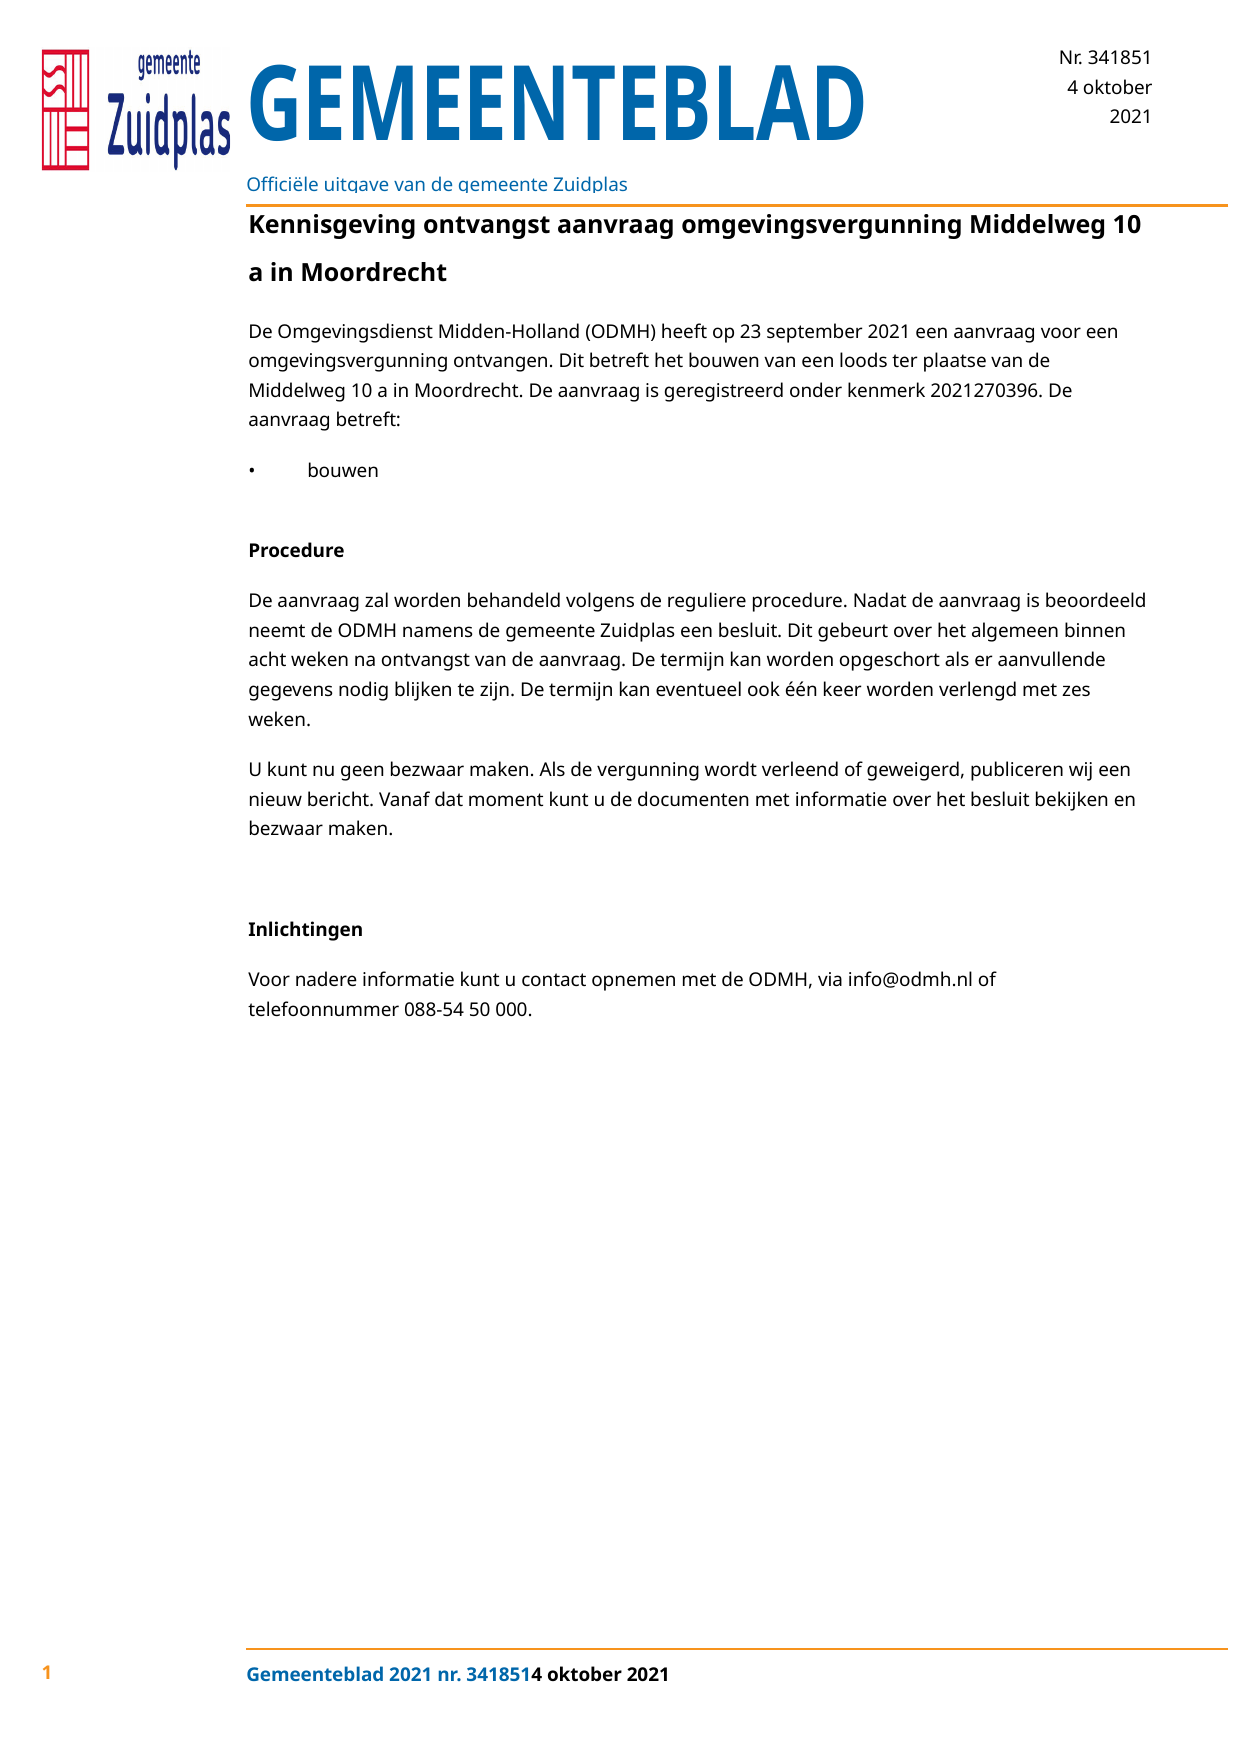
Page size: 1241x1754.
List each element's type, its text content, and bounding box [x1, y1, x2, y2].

text Voor nadere informatie kunt u contact opnemen met de ODMH, via info@odmh.nl of telefoonnummer 088-54 50 000. [248, 967, 1152, 1022]
text Inlichtingen [248, 916, 1152, 942]
text Procedure [248, 537, 1152, 563]
text U kunt nu geen bezwaar maken. Als de vergunning wordt verleend of geweigerd, publiceren wij een nieuw bericht. Vanaf dat moment kunt u de documenten met informatie over het besluit bekijken en bezwaar maken. [248, 756, 1152, 841]
text De Omgevingsdienst Midden-Holland (ODMH) heeft op 23 september 2021 een aanvraag voor een omgevingsvergunning ontvangen. Dit betreft het bouwen van een loods ter plaatse van de Middelweg 10 a in Moordrecht. De aanvraag is geregistreerd onder kenmerk 2021270396. De aanvraag betreft: [248, 318, 1152, 432]
text Kennisgeving ontvangst aanvraag omgevingsvergunning Middelweg 10 a in Moordrecht [248, 207, 1152, 288]
list bouwen [248, 457, 1152, 483]
picture [41, 47, 231, 172]
text De aanvraag zal worden behandeld volgens de reguliere procedure. Nadat de aanvraag is beoordeeld neemt de ODMH namens de gemeente Zuidplas een besluit. Dit gebeurt over het algemeen binnen acht weken na ontvangst van de aanvraag. De termijn kan worden opgeschort als er aanvullende gegevens nodig blijken te zijn. De termijn kan eventueel ook één keer worden verlengd met zes weken. [248, 587, 1152, 732]
